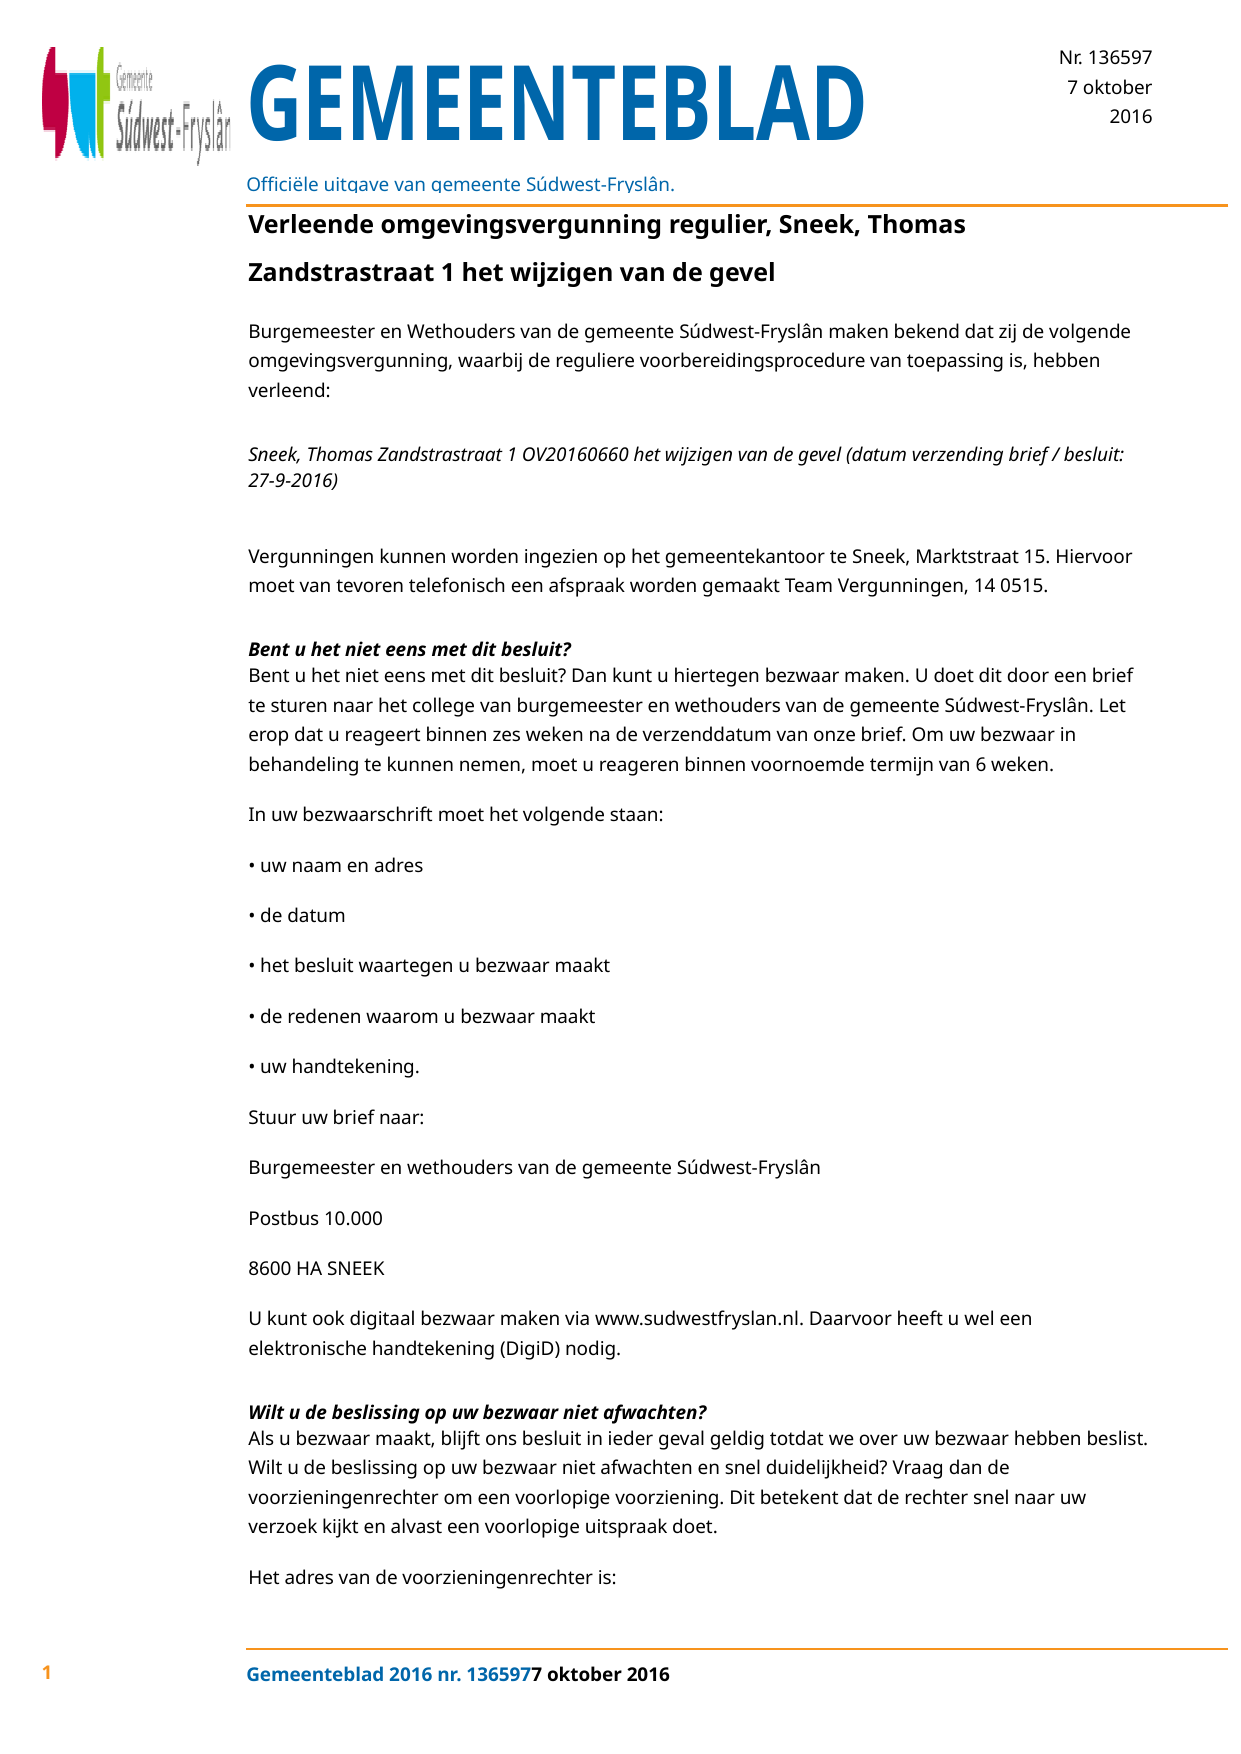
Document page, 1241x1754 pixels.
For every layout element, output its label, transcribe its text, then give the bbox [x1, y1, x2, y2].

text Het adres van de voorzieningenrechter is: [248, 1564, 1152, 1590]
text • de redenen waarom u bezwaar maakt [248, 1003, 1152, 1029]
text 8600 HA SNEEK [248, 1255, 1152, 1281]
text Burgemeester en wethouders van de gemeente Súdwest-Fryslân [248, 1154, 1152, 1180]
text Postbus 10.000 [248, 1205, 1152, 1230]
text Sneek, Thomas Zandstrastraat 1 OV20160660 het wijzigen van de gevel (datum verzending brief / besluit: 27-9-2016) [248, 441, 1152, 492]
text Stuur uw brief naar: [248, 1104, 1152, 1129]
text Bent u het niet eens met dit besluit? Dan kunt u hiertegen bezwaar maken. U doet dit door een brief te sturen naar het college van burgemeester en wethouders van de gemeente Súdwest-Fryslân. Let erop dat u reageert binnen zes weken na de verzenddatum van onze brief. Om uw bezwaar in behandeling te kunnen nemen, moet u reageren binnen voornoemde termijn van 6 weken. [248, 662, 1152, 777]
text Verleende omgevingsvergunning regulier, Sneek, Thomas Zandstrastraat 1 het wijzigen van de gevel [248, 207, 1152, 288]
text Bent u het niet eens met dit besluit? [248, 636, 1152, 662]
text Vergunningen kunnen worden ingezien op het gemeentekantoor te Sneek, Marktstraat 15. Hiervoor moet van tevoren telefonisch een afspraak worden gemaakt Team Vergunningen, 14 0515. [248, 543, 1152, 598]
text In uw bezwaarschrift moet het volgende staan: [248, 801, 1152, 827]
text Wilt u de beslissing op uw bezwaar niet afwachten? [248, 1399, 1152, 1425]
text Burgemeester en Wethouders van de gemeente Súdwest-Fryslân maken bekend dat zij de volgende omgevingsvergunning, waarbij de reguliere voorbereidingsprocedure van toepassing is, hebben verleend: [248, 318, 1152, 403]
text • de datum [248, 902, 1152, 928]
text U kunt ook digitaal bezwaar maken via www.sudwestfryslan.nl. Daarvoor heeft u wel een elektronische handtekening (DigiD) nodig. [248, 1306, 1152, 1361]
text • uw handtekening. [248, 1053, 1152, 1079]
text • uw naam en adres [248, 852, 1152, 877]
text • het besluit waartegen u bezwaar maakt [248, 953, 1152, 978]
picture [41, 47, 231, 172]
text Als u bezwaar maakt, blijft ons besluit in ieder geval geldig totdat we over uw bezwaar hebben beslist. Wilt u de beslissing op uw bezwaar niet afwachten en snel duidelijkheid? Vraag dan de voorzieningenrechter om een voorlopige voorziening. Dit betekent dat de rechter snel naar uw verzoek kijkt en alvast een voorlopige uitspraak doet. [248, 1425, 1152, 1539]
